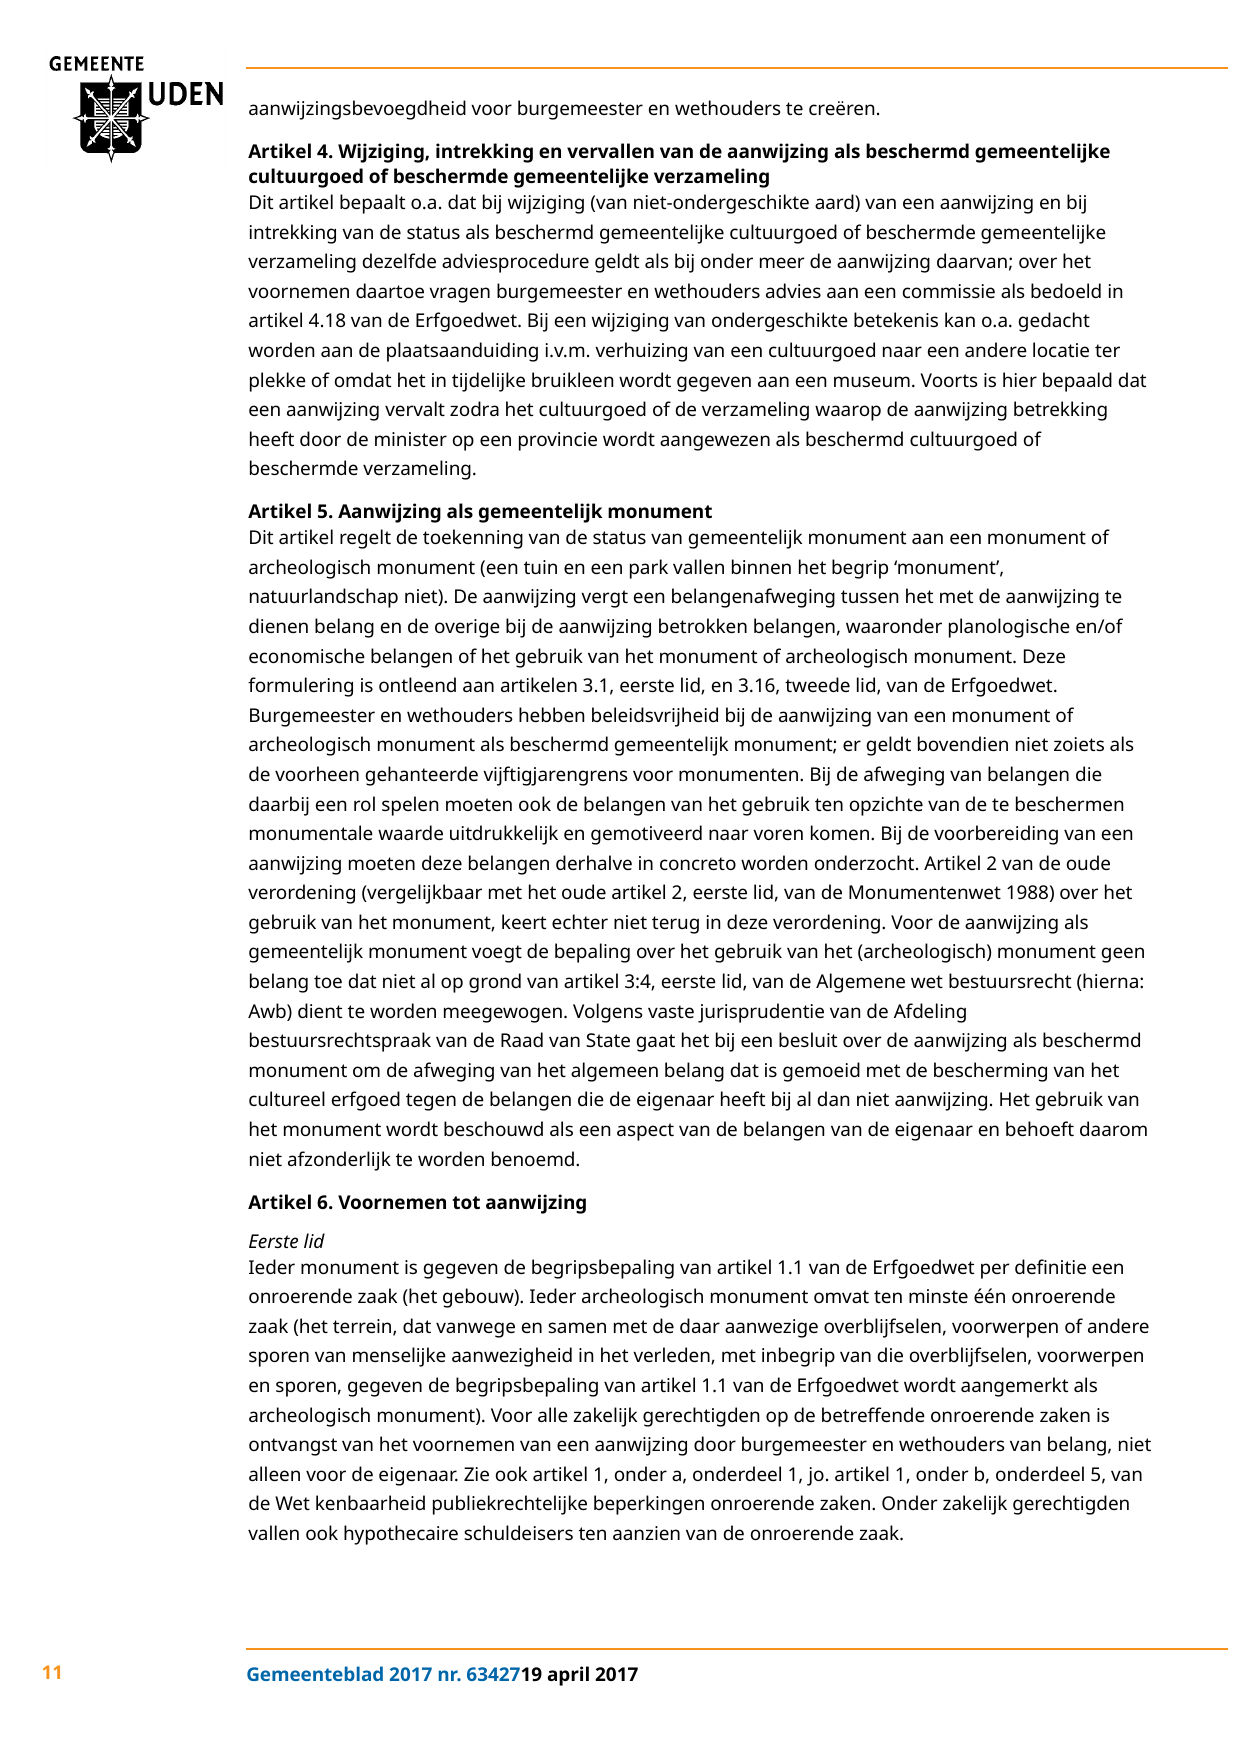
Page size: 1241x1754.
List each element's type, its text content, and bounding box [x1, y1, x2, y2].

text aanwijzingsbevoegdheid voor burgemeester en wethouders te creëren. [248, 95, 1152, 121]
text Artikel 5. Aanwijzing als gemeentelijk monument [248, 499, 1152, 524]
text Artikel 4. Wijziging, intrekking en vervallen van de aanwijzing als beschermd gemeentelijke cultuurgoed of beschermde gemeentelijke verzameling [248, 138, 1152, 189]
picture [41, 47, 231, 172]
text Dit artikel regelt de toekenning van de status van gemeentelijk monument aan een monument of archeologisch monument (een tuin en een park vallen binnen het begrip ‘monument’, natuurlandschap niet). De aanwijzing vergt een belangenafweging tussen het met de aanwijzing te dienen belang en de overige bij de aanwijzing betrokken belangen, waaronder planologische en/of economische belangen of het gebruik van het monument of archeologisch monument. Deze formulering is ontleend aan artikelen 3.1, eerste lid, en 3.16, tweede lid, van de Erfgoedwet. [248, 524, 1152, 698]
text Artikel 6. Voornemen tot aanwijzing [248, 1189, 1152, 1214]
text Dit artikel bepaalt o.a. dat bij wijziging (van niet-ondergeschikte aard) van een aanwijzing en bij intrekking van de status als beschermd gemeentelijke cultuurgoed of beschermde gemeentelijke verzameling dezelfde adviesprocedure geldt als bij onder meer de aanwijzing daarvan; over het voornemen daartoe vragen burgemeester en wethouders advies aan een commissie als bedoeld in artikel 4.18 van de Erfgoedwet. Bij een wijziging van ondergeschikte betekenis kan o.a. gedacht worden aan de plaatsaanduiding i.v.m. verhuizing van een cultuurgoed naar een andere locatie ter plekke of omdat het in tijdelijke bruikleen wordt gegeven aan een museum. Voorts is hier bepaald dat een aanwijzing vervalt zodra het cultuurgoed of de verzameling waarop de aanwijzing betrekking heeft door de minister op een provincie wordt aangewezen als beschermd cultuurgoed of beschermde verzameling. [248, 189, 1152, 481]
text Ieder monument is gegeven de begripsbepaling van artikel 1.1 van de Erfgoedwet per definitie een onroerende zaak (het gebouw). Ieder archeologisch monument omvat ten minste één onroerende zaak (het terrein, dat vanwege en samen met de daar aanwezige overblijfselen, voorwerpen of andere sporen van menselijke aanwezigheid in het verleden, met inbegrip van die overblijfselen, voorwerpen en sporen, gegeven de begripsbepaling van artikel 1.1 van de Erfgoedwet wordt aangemerkt als archeologisch monument). Voor alle zakelijk gerechtigden op de betreffende onroerende zaken is ontvangst van het voornemen van een aanwijzing door burgemeester en wethouders van belang, niet alleen voor de eigenaar. Zie ook artikel 1, onder a, onderdeel 1, jo. artikel 1, onder b, onderdeel 5, van de Wet kenbaarheid publiekrechtelijke beperkingen onroerende zaken. Onder zakelijk gerechtigden vallen ook hypothecaire schuldeisers ten aanzien van de onroerende zaak. [248, 1254, 1152, 1546]
text Eerste lid [248, 1228, 1152, 1254]
text Burgemeester en wethouders hebben beleidsvrijheid bij de aanwijzing van een monument of archeologisch monument als beschermd gemeentelijk monument; er geldt bovendien niet zoiets als de voorheen gehanteerde vijftigjarengrens voor monumenten. Bij de afweging van belangen die daarbij een rol spelen moeten ook de belangen van het gebruik ten opzichte van de te beschermen monumentale waarde uitdrukkelijk en gemotiveerd naar voren komen. Bij de voorbereiding van een aanwijzing moeten deze belangen derhalve in concreto worden onderzocht. Artikel 2 van de oude verordening (vergelijkbaar met het oude artikel 2, eerste lid, van de Monumentenwet 1988) over het gebruik van het monument, keert echter niet terug in deze verordening. Voor de aanwijzing als gemeentelijk monument voegt de bepaling over het gebruik van het (archeologisch) monument geen belang toe dat niet al op grond van artikel 3:4, eerste lid, van de Algemene wet bestuursrecht (hierna: Awb) dient te worden meegewogen. Volgens vaste jurisprudentie van de Afdeling bestuursrechtspraak van de Raad van State gaat het bij een besluit over de aanwijzing als beschermd monument om de afweging van het algemeen belang dat is gemoeid met de bescherming van het cultureel erfgoed tegen de belangen die de eigenaar heeft bij al dan niet aanwijzing. Het gebruik van het monument wordt beschouwd als een aspect van de belangen van de eigenaar en behoeft daarom niet afzonderlijk te worden benoemd. [248, 702, 1152, 1171]
